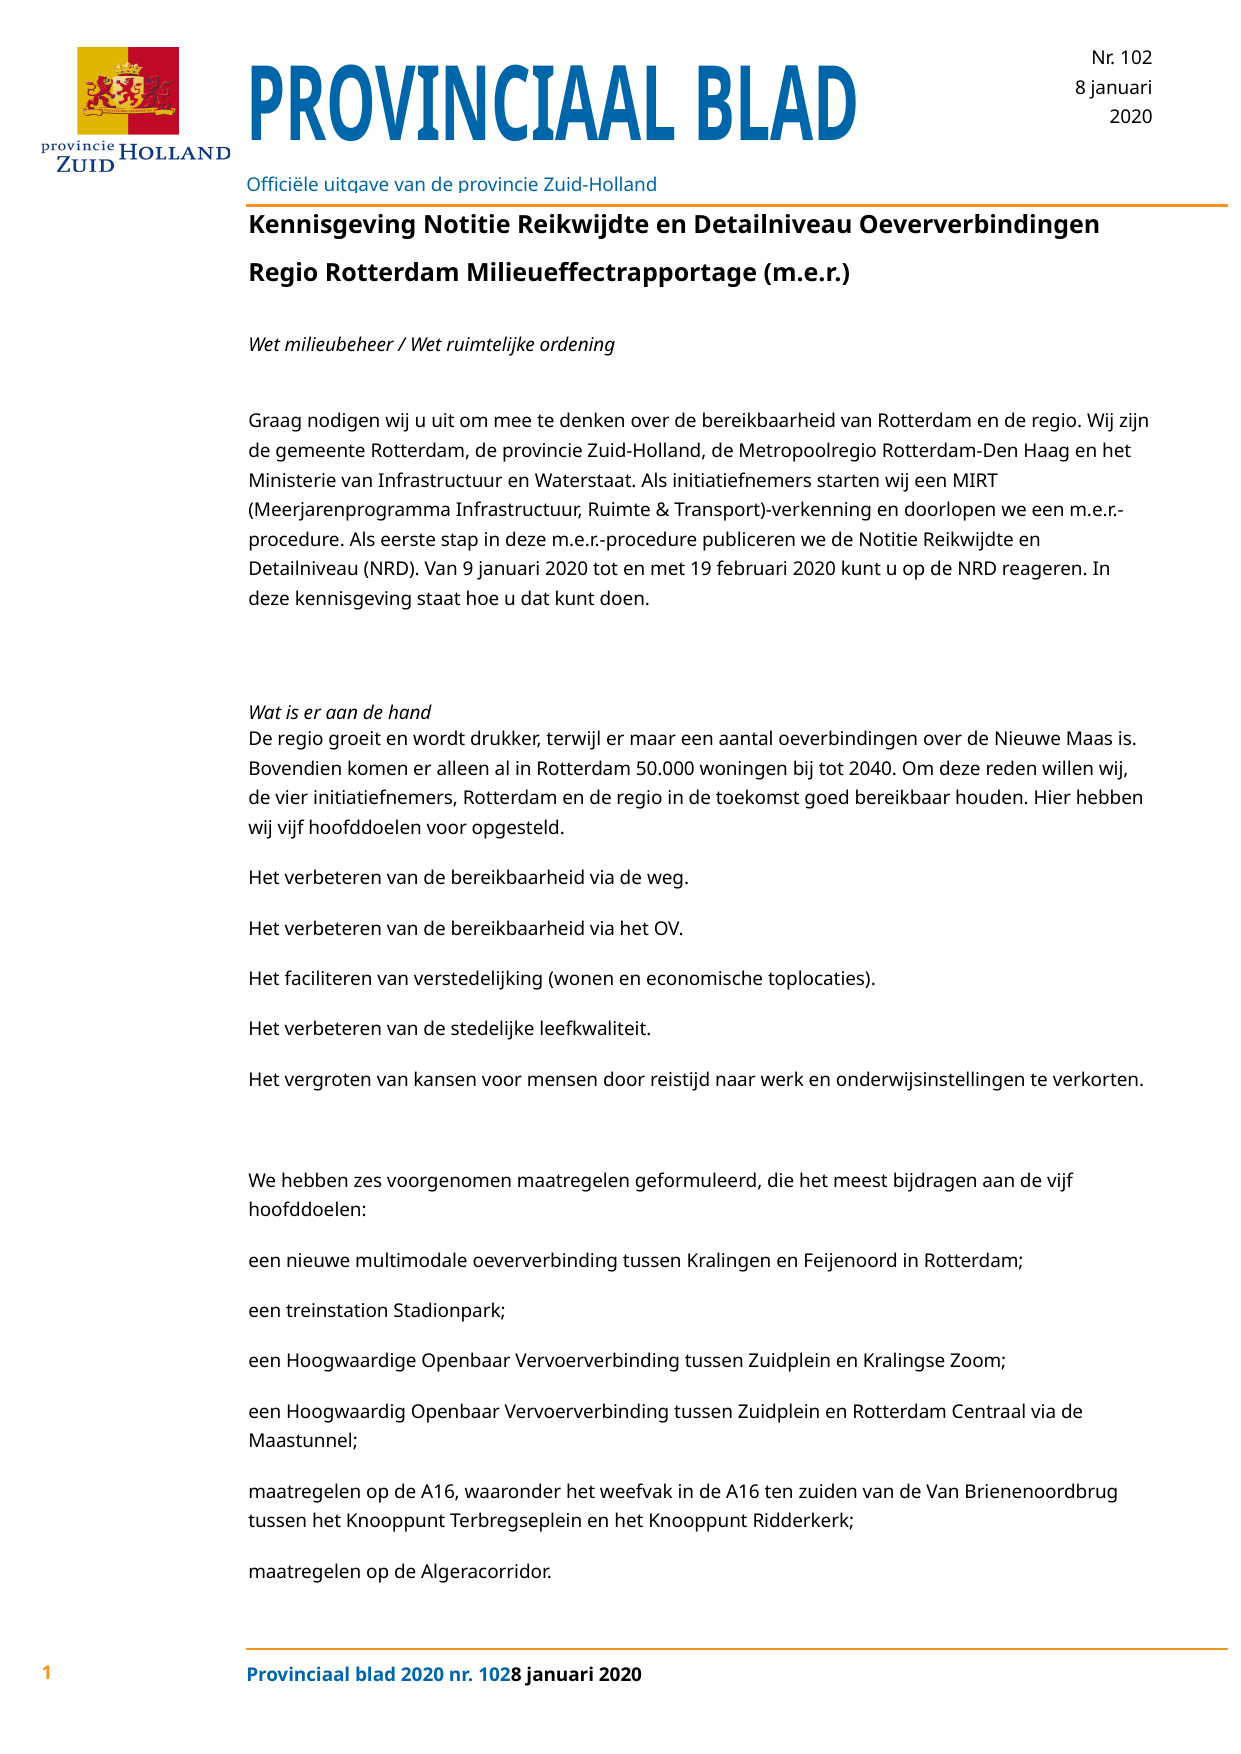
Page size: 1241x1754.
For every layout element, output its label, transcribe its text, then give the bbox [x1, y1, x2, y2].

text De regio groeit en wordt drukker, terwijl er maar een aantal oeverbindingen over de Nieuwe Maas is. Bovendien komen er alleen al in Rotterdam 50.000 woningen bij tot 2040. Om deze reden willen wij, de vier initiatiefnemers, Rotterdam en de regio in de toekomst goed bereikbaar houden. Hier hebben wij vijf hoofddoelen voor opgesteld. [248, 725, 1152, 840]
text een treinstation Stadionpark; [248, 1297, 1152, 1323]
text Graag nodigen wij u uit om mee te denken over de bereikbaarheid van Rotterdam en de regio. Wij zijn de gemeente Rotterdam, de provincie Zuid-Holland, de Metropoolregio Rotterdam-Den Haag en het Ministerie van Infrastructuur en Waterstaat. Als initiatiefnemers starten wij een MIRT (Meerjarenprogramma Infrastructuur, Ruimte & Transport)-verkenning en doorlopen we een m.e.r.-procedure. Als eerste stap in deze m.e.r.-procedure publiceren we de Notitie Reikwijdte en Detailniveau (NRD). Van 9 januari 2020 tot en met 19 februari 2020 kunt u op de NRD reageren. In deze kennisgeving staat hoe u dat kunt doen. [248, 408, 1152, 611]
text maatregelen op de A16, waaronder het weefvak in de A16 ten zuiden van de Van Brienenoordbrug tussen het Knooppunt Terbregseplein en het Knooppunt Ridderkerk; [248, 1478, 1152, 1533]
text Het faciliteren van verstedelijking (wonen en economische toplocaties). [248, 965, 1152, 991]
text Het verbeteren van de bereikbaarheid via de weg. [248, 864, 1152, 890]
text een Hoogwaardige Openbaar Vervoerverbinding tussen Zuidplein en Kralingse Zoom; [248, 1348, 1152, 1373]
text maatregelen op de Algeracorridor. [248, 1558, 1152, 1584]
text Wat is er aan de hand [248, 699, 1152, 725]
text Het verbeteren van de bereikbaarheid via het OV. [248, 915, 1152, 941]
text Wet milieubeheer / Wet ruimtelijke ordening [248, 331, 1152, 357]
text een nieuwe multimodale oeververbinding tussen Kralingen en Feijenoord in Rotterdam; [248, 1247, 1152, 1273]
text Het verbeteren van de stedelijke leefkwaliteit. [248, 1016, 1152, 1041]
text Kennisgeving Notitie Reikwijdte en Detailniveau Oeververbindingen Regio Rotterdam Milieueffectrapportage (m.e.r.) [248, 207, 1152, 288]
text een Hoogwaardig Openbaar Vervoerverbinding tussen Zuidplein en Rotterdam Centraal via de Maastunnel; [248, 1398, 1152, 1453]
text Het vergroten van kansen voor mensen door reistijd naar werk en onderwijsinstellingen te verkorten. [248, 1066, 1152, 1092]
picture [41, 47, 231, 172]
text We hebben zes voorgenomen maatregelen geformuleerd, die het meest bijdragen aan de vijf hoofddoelen: [248, 1167, 1152, 1222]
